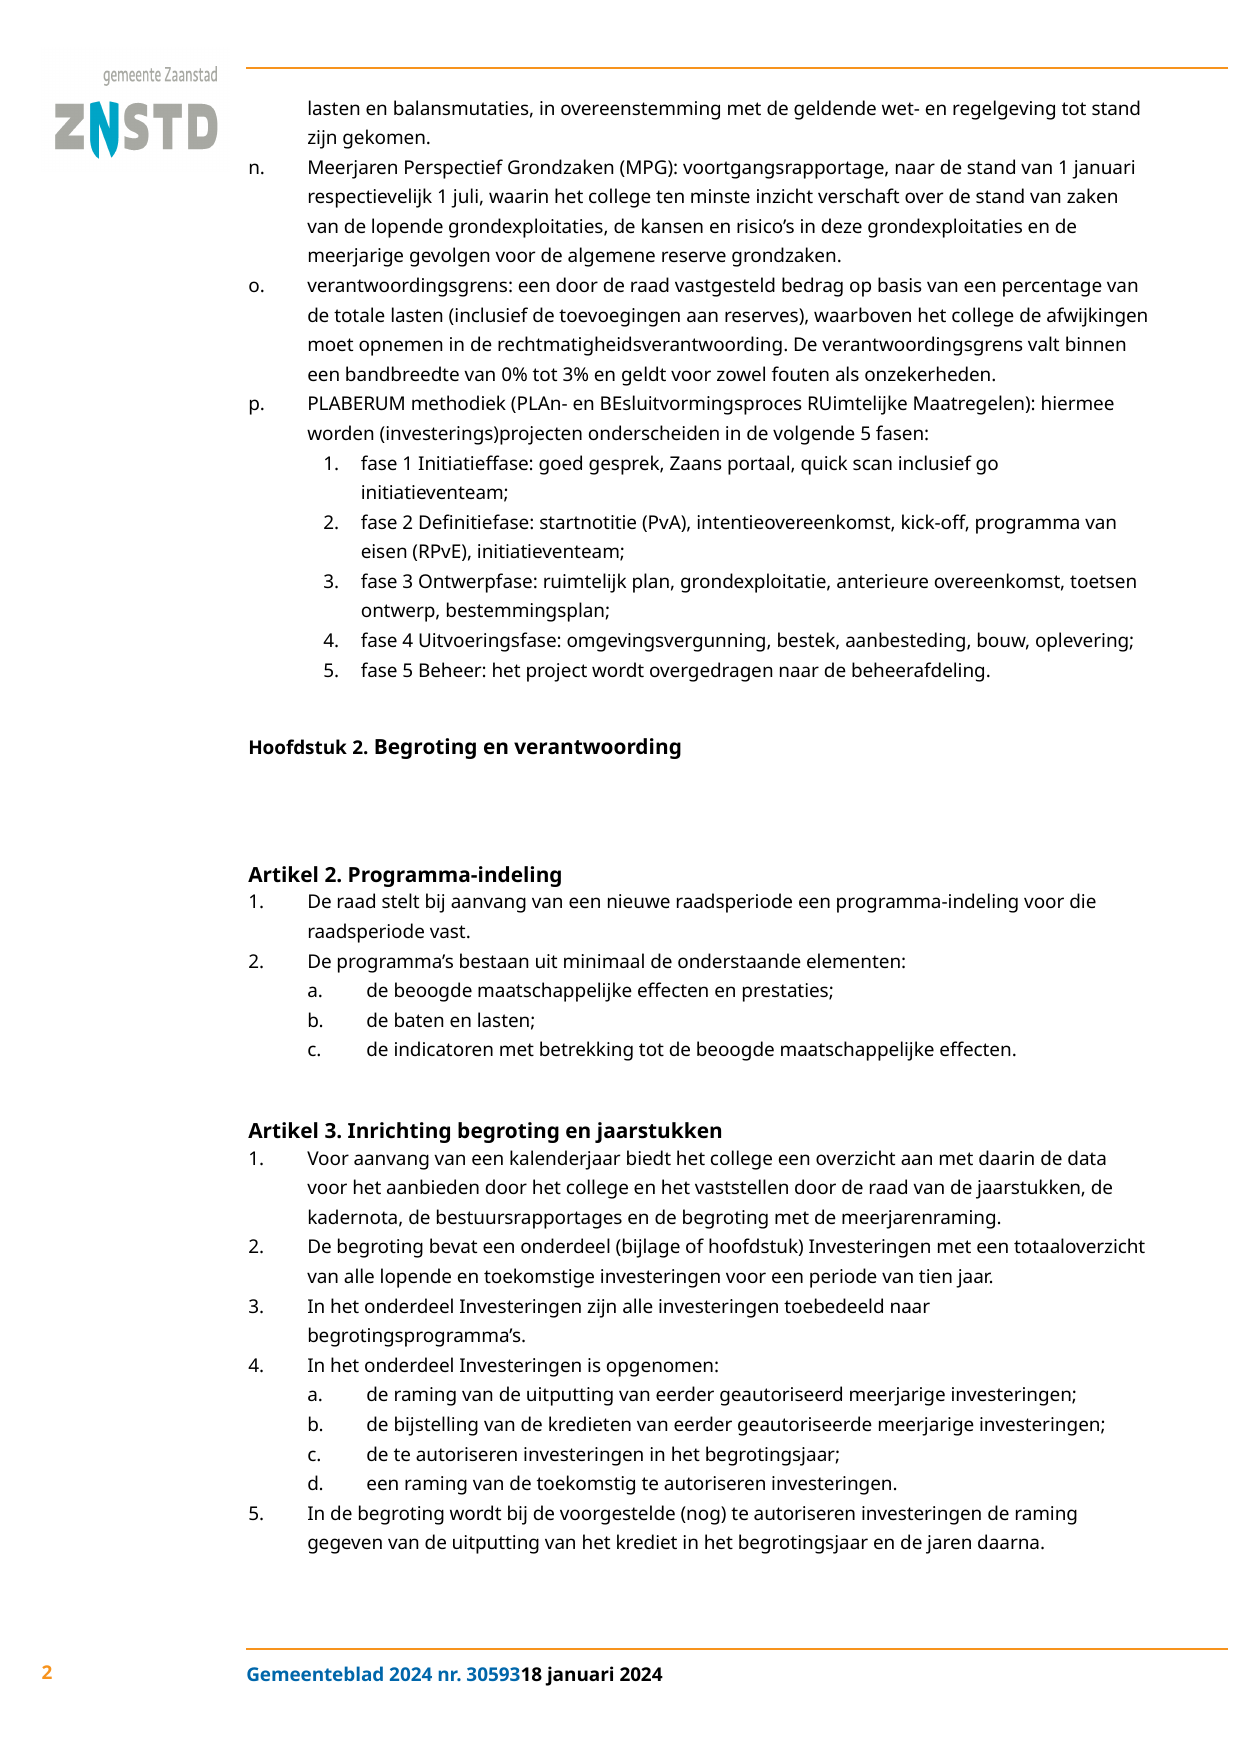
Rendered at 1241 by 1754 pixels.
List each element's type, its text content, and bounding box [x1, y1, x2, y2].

list De raad stelt bij aanvang van een nieuwe raadsperiode een programma-indeling voor die raadsperiode vast. [248, 889, 1152, 944]
list fase 2 Definitiefase: startnotitie (PvA), intentieovereenkomst, kick-off, programma van eisen (RPvE), initiatieventeam; [323, 509, 1152, 564]
list de baten en lasten; [307, 1007, 1152, 1033]
list de beoogde maatschappelijke effecten en prestaties; [307, 977, 1152, 1003]
text Hoofdstuk 2. Begroting en verantwoording [248, 732, 1152, 761]
list lasten en balansmutaties, in overeenstemming met de geldende wet- en regelgeving tot stand zijn gekomen. [248, 95, 1152, 150]
list de indicatoren met betrekking tot de beoogde maatschappelijke effecten. [307, 1037, 1152, 1062]
text Artikel 3. Inrichting begroting en jaarstukken [248, 1117, 1152, 1145]
list de te autoriseren investeringen in het begrotingsjaar; [307, 1441, 1152, 1467]
list fase 5 Beheer: het project wordt overgedragen naar de beheerafdeling. [323, 657, 1152, 683]
text Artikel 2. Programma-indeling [248, 860, 1152, 889]
list In het onderdeel Investeringen zijn alle investeringen toebedeeld naar begrotingsprogramma’s. [248, 1293, 1152, 1348]
list verantwoordingsgrens: een door de raad vastgesteld bedrag op basis van een percentage van de totale lasten (inclusief de toevoegingen aan reserves), waarboven het college de afwijkingen moet opnemen in de rechtmatigheidsverantwoording. De verantwoordingsgrens valt binnen een bandbreedte van 0% tot 3% en geldt voor zowel fouten als onzekerheden. [248, 272, 1152, 387]
list Voor aanvang van een kalenderjaar biedt het college een overzicht aan met daarin de data voor het aanbieden door het college en het vaststellen door de raad van de jaarstukken, de kadernota, de bestuursrapportages en de begroting met de meerjarenraming. [248, 1145, 1152, 1230]
list de bijstelling van de kredieten van eerder geautoriseerde meerjarige investeringen; [307, 1411, 1152, 1437]
list de raming van de uitputting van eerder geautoriseerd meerjarige investeringen; [307, 1382, 1152, 1407]
list PLABERUM methodiek (PLAn- en BEsluitvormingsproces RUimtelijke Maatregelen): hiermee worden (investerings)projecten onderscheiden in de volgende 5 fasen: [248, 391, 1152, 446]
list In het onderdeel Investeringen is opgenomen: [248, 1352, 1152, 1378]
list fase 4 Uitvoeringsfase: omgevingsvergunning, bestek, aanbesteding, bouw, oplevering; [323, 627, 1152, 653]
picture [41, 47, 231, 172]
list De programma’s bestaan uit minimaal de onderstaande elementen: [248, 948, 1152, 973]
list fase 1 Initiatieffase: goed gesprek, Zaans portaal, quick scan inclusief go initiatieventeam; [323, 450, 1152, 505]
list Meerjaren Perspectief Grondzaken (MPG): voortgangsrapportage, naar de stand van 1 januari respectievelijk 1 juli, waarin het college ten minste inzicht verschaft over de stand van zaken van de lopende grondexploitaties, de kansen en risico’s in deze grondexploitaties en de meerjarige gevolgen voor de algemene reserve grondzaken. [248, 154, 1152, 268]
list In de begroting wordt bij de voorgestelde (nog) te autoriseren investeringen de raming gegeven van de uitputting van het krediet in het begrotingsjaar en de jaren daarna. [248, 1500, 1152, 1555]
list fase 3 Ontwerpfase: ruimtelijk plan, grondexploitatie, anterieure overeenkomst, toetsen ontwerp, bestemmingsplan; [323, 568, 1152, 623]
list een raming van de toekomstig te autoriseren investeringen. [307, 1470, 1152, 1496]
list De begroting bevat een onderdeel (bijlage of hoofdstuk) Investeringen met een totaaloverzicht van alle lopende en toekomstige investeringen voor een periode van tien jaar. [248, 1234, 1152, 1289]
